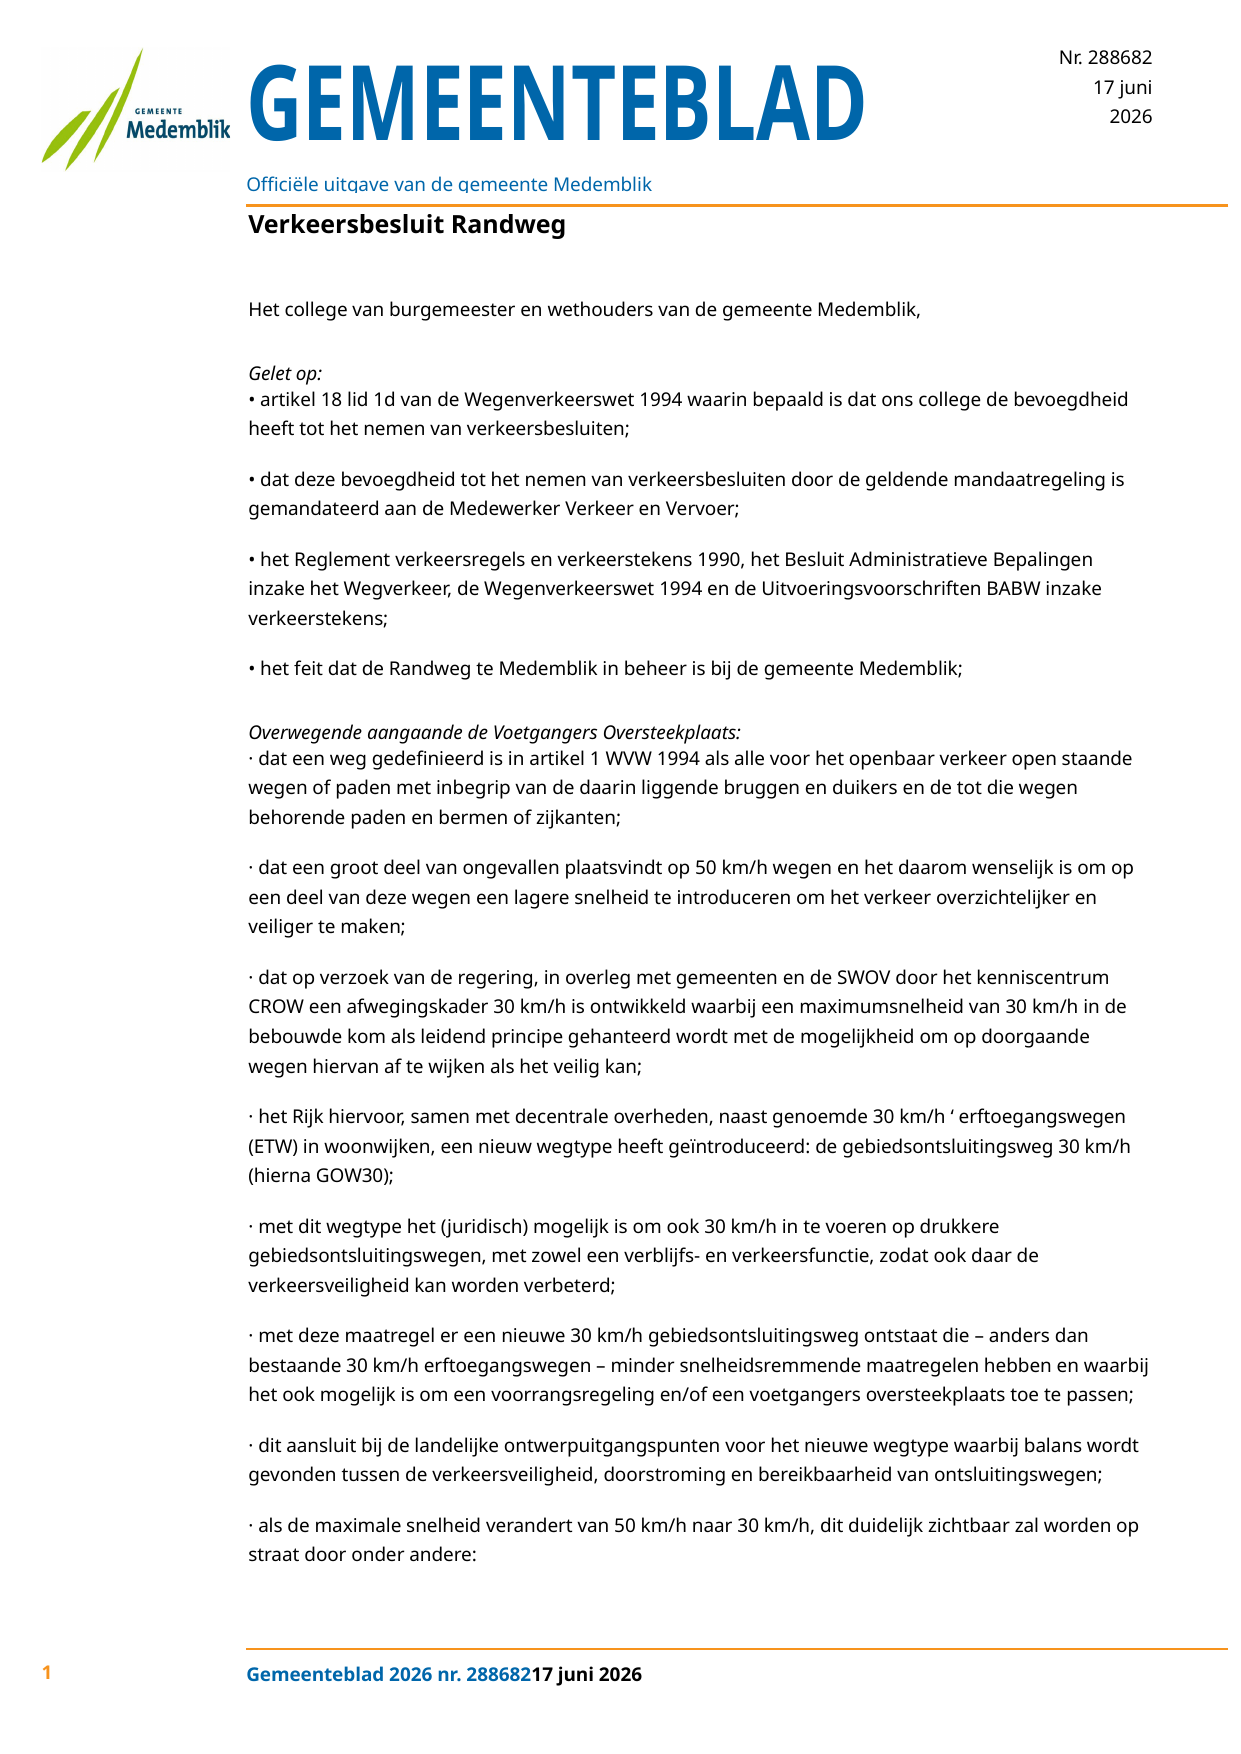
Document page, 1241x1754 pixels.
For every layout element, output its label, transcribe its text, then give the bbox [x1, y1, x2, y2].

text · met dit wegtype het (juridisch) mogelijk is om ook 30 km/h in te voeren op drukkere gebiedsontsluitingswegen, met zowel een verblijfs- en verkeersfunctie, zodat ook daar de verkeersveiligheid kan worden verbeterd; [248, 1213, 1152, 1298]
text Gelet op: [248, 360, 1152, 386]
text · dat een weg gedefinieerd is in artikel 1 WVW 1994 als alle voor het openbaar verkeer open staande wegen of paden met inbegrip van de daarin liggende bruggen en duikers en de tot die wegen behorende paden en bermen of zijkanten; [248, 745, 1152, 830]
text · met deze maatregel er een nieuwe 30 km/h gebiedsontsluitingsweg ontstaat die – anders dan bestaande 30 km/h erftoegangswegen – minder snelheidsremmende maatregelen hebben en waarbij het ook mogelijk is om een voorrangsregeling en/of een voetgangers oversteekplaats toe te passen; [248, 1322, 1152, 1407]
text · als de maximale snelheid verandert van 50 km/h naar 30 km/h, dit duidelijk zichtbaar zal worden op straat door onder andere: [248, 1512, 1152, 1567]
text • het Reglement verkeersregels en verkeerstekens 1990, het Besluit Administratieve Bepalingen inzake het Wegverkeer, de Wegenverkeerswet 1994 en de Uitvoeringsvoorschriften BABW inzake verkeerstekens; [248, 546, 1152, 631]
text Het college van burgemeester en wethouders van de gemeente Medemblik, [248, 296, 1152, 322]
text • het feit dat de Randweg te Medemblik in beheer is bij de gemeente Medemblik; [248, 655, 1152, 681]
text • dat deze bevoegdheid tot het nemen van verkeersbesluiten door de geldende mandaatregeling is gemandateerd aan de Medewerker Verkeer en Vervoer; [248, 466, 1152, 521]
text • artikel 18 lid 1d van de Wegenverkeerswet 1994 waarin bepaald is dat ons college de bevoegdheid heeft tot het nemen van verkeersbesluiten; [248, 386, 1152, 441]
text Verkeersbesluit Randweg [248, 207, 1152, 241]
picture [41, 47, 231, 172]
text · dit aansluit bij de landelijke ontwerpuitgangspunten voor het nieuwe wegtype waarbij balans wordt gevonden tussen de verkeersveiligheid, doorstroming en bereikbaarheid van ontsluitingswegen; [248, 1432, 1152, 1487]
text · dat een groot deel van ongevallen plaatsvindt op 50 km/h wegen en het daarom wenselijk is om op een deel van deze wegen een lagere snelheid te introduceren om het verkeer overzichtelijker en veiliger te maken; [248, 854, 1152, 939]
text · dat op verzoek van de regering, in overleg met gemeenten en de SWOV door het kenniscentrum CROW een afwegingskader 30 km/h is ontwikkeld waarbij een maximumsnelheid van 30 km/h in de bebouwde kom als leidend principe gehanteerd wordt met de mogelijkheid om op doorgaande wegen hiervan af te wijken als het veilig kan; [248, 964, 1152, 1079]
text · het Rijk hiervoor, samen met decentrale overheden, naast genoemde 30 km/h ‘ erftoegangswegen (ETW) in woonwijken, een nieuw wegtype heeft geïntroduceerd: de gebiedsontsluitingsweg 30 km/h (hierna GOW30); [248, 1103, 1152, 1188]
text Overwegende aangaande de Voetgangers Oversteekplaats: [248, 719, 1152, 745]
